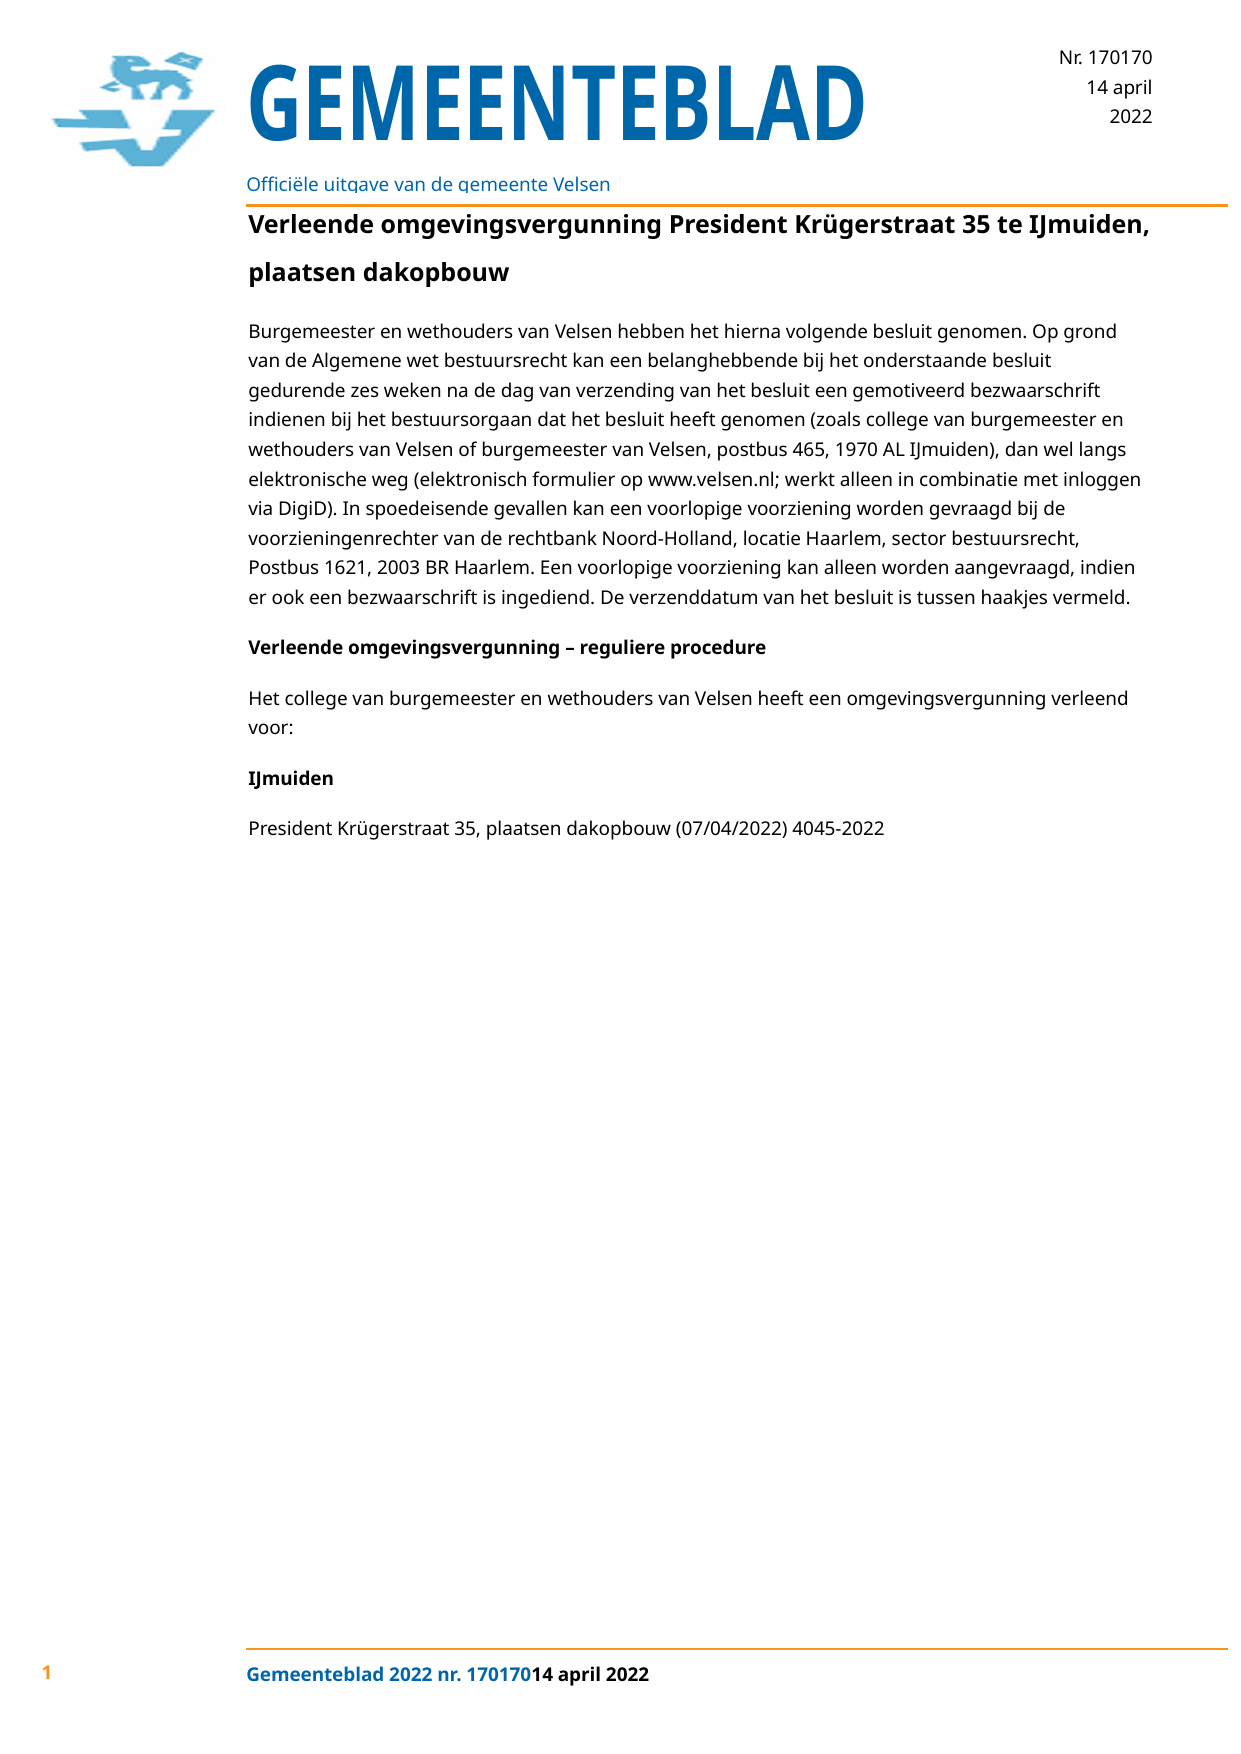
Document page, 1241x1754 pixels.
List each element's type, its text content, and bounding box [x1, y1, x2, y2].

text Burgemeester en wethouders van Velsen hebben het hierna volgende besluit genomen. Op grond van de Algemene wet bestuursrecht kan een belanghebbende bij het onderstaande besluit gedurende zes weken na de dag van verzending van het besluit een gemotiveerd bezwaarschrift indienen bij het bestuursorgaan dat het besluit heeft genomen (zoals college van burgemeester en wethouders van Velsen of burgemeester van Velsen, postbus 465, 1970 AL IJmuiden), dan wel langs elektronische weg (elektronisch formulier op www.velsen.nl; werkt alleen in combinatie met inloggen via DigiD). In spoedeisende gevallen kan een voorlopige voorziening worden gevraagd bij de voorzieningenrechter van de rechtbank Noord-Holland, locatie Haarlem, sector bestuursrecht, Postbus 1621, 2003 BR Haarlem. Een voorlopige voorziening kan alleen worden aangevraagd, indien er ook een bezwaarschrift is ingediend. De verzenddatum van het besluit is tussen haakjes vermeld. [248, 318, 1152, 610]
text Het college van burgemeester en wethouders van Velsen heeft een omgevingsvergunning verleend voor: [248, 685, 1152, 740]
text Verleende omgevingsvergunning President Krügerstraat 35 te IJmuiden, plaatsen dakopbouw [248, 207, 1152, 288]
text President Krügerstraat 35, plaatsen dakopbouw (07/04/2022) 4045-2022 [248, 815, 1152, 841]
text IJmuiden [248, 765, 1152, 791]
picture [41, 47, 231, 172]
text Verleende omgevingsvergunning – reguliere procedure [248, 634, 1152, 660]
